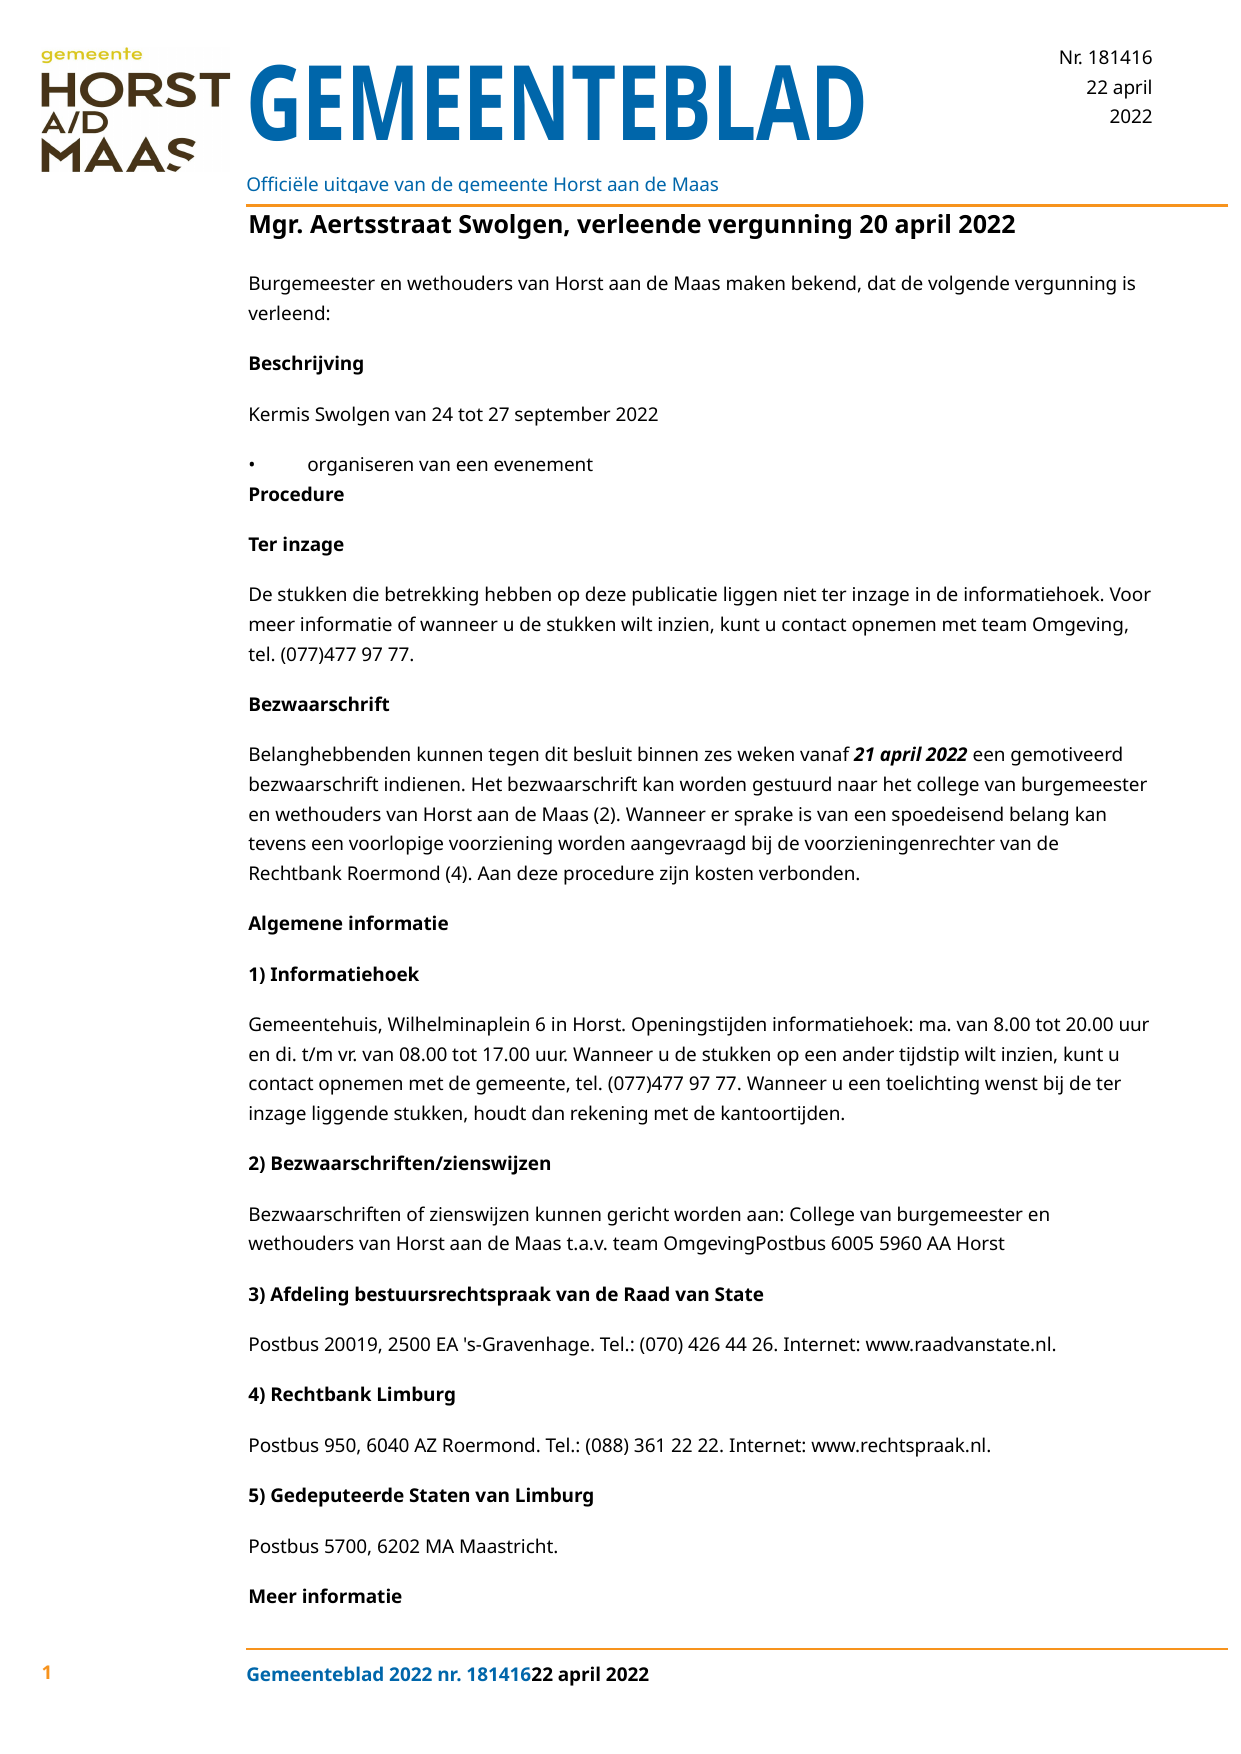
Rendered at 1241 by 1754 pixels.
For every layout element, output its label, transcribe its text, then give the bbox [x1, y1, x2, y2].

text Burgemeester en wethouders van Horst aan de Maas maken bekend, dat de volgende vergunning is verleend: [248, 270, 1152, 326]
text Kermis Swolgen van 24 tot 27 september 2022 [248, 401, 1152, 426]
text Ter inzage [248, 531, 1152, 557]
text Belanghebbenden kunnen tegen dit besluit binnen zes weken vanaf 21 april 2022 een gemotiveerd bezwaarschrift indienen. Het bezwaarschrift kan worden gestuurd naar het college van burgemeester en wethouders van Horst aan de Maas (2). Wanneer er sprake is van een spoedeisend belang kan tevens een voorlopige voorziening worden aangevraagd bij de voorzieningenrechter van de Rechtbank Roermond (4). Aan deze procedure zijn kosten verbonden. [248, 742, 1152, 886]
text De stukken die betrekking hebben op deze publicatie liggen niet ter inzage in de informatiehoek. Voor meer informatie of wanneer u de stukken wilt inzien, kunt u contact opnemen met team Omgeving, tel. (077)477 97 77. [248, 582, 1152, 666]
text Mgr. Aertsstraat Swolgen, verleende vergunning 20 april 2022 [248, 207, 1152, 241]
text Procedure [248, 481, 1152, 506]
text Bezwaarschriften of zienswijzen kunnen gericht worden aan: College van burgemeester en wethouders van Horst aan de Maas t.a.v. team OmgevingPostbus 6005 5960 AA Horst [248, 1201, 1152, 1256]
text Meer informatie [248, 1583, 1152, 1609]
text Postbus 5700, 6202 MA Maastricht. [248, 1533, 1152, 1558]
text Algemene informatie [248, 910, 1152, 936]
text 1) Informatiehoek [248, 961, 1152, 986]
picture [41, 47, 231, 172]
text Bezwaarschrift [248, 691, 1152, 717]
text 2) Bezwaarschriften/zienswijzen [248, 1150, 1152, 1176]
text Postbus 20019, 2500 EA 's-Gravenhage. Tel.: (070) 426 44 26. Internet: www.raadvanstate.nl. [248, 1331, 1152, 1357]
text Gemeentehuis, Wilhelminaplein 6 in Horst. Openingstijden informatiehoek: ma. van 8.00 tot 20.00 uur en di. t/m vr. van 08.00 tot 17.00 uur. Wanneer u de stukken op een ander tijdstip wilt inzien, kunt u contact opnemen met de gemeente, tel. (077)477 97 77. Wanneer u een toelichting wenst bij de ter inzage liggende stukken, houdt dan rekening met de kantoortijden. [248, 1011, 1152, 1126]
text Postbus 950, 6040 AZ Roermond. Tel.: (088) 361 22 22. Internet: www.rechtspraak.nl. [248, 1432, 1152, 1458]
text Beschrijving [248, 350, 1152, 376]
list organiseren van een evenement [248, 451, 1152, 477]
text 3) Afdeling bestuursrechtspraak van de Raad van State [248, 1281, 1152, 1306]
text 4) Rechtbank Limburg [248, 1382, 1152, 1407]
text 5) Gedeputeerde Staten van Limburg [248, 1482, 1152, 1508]
